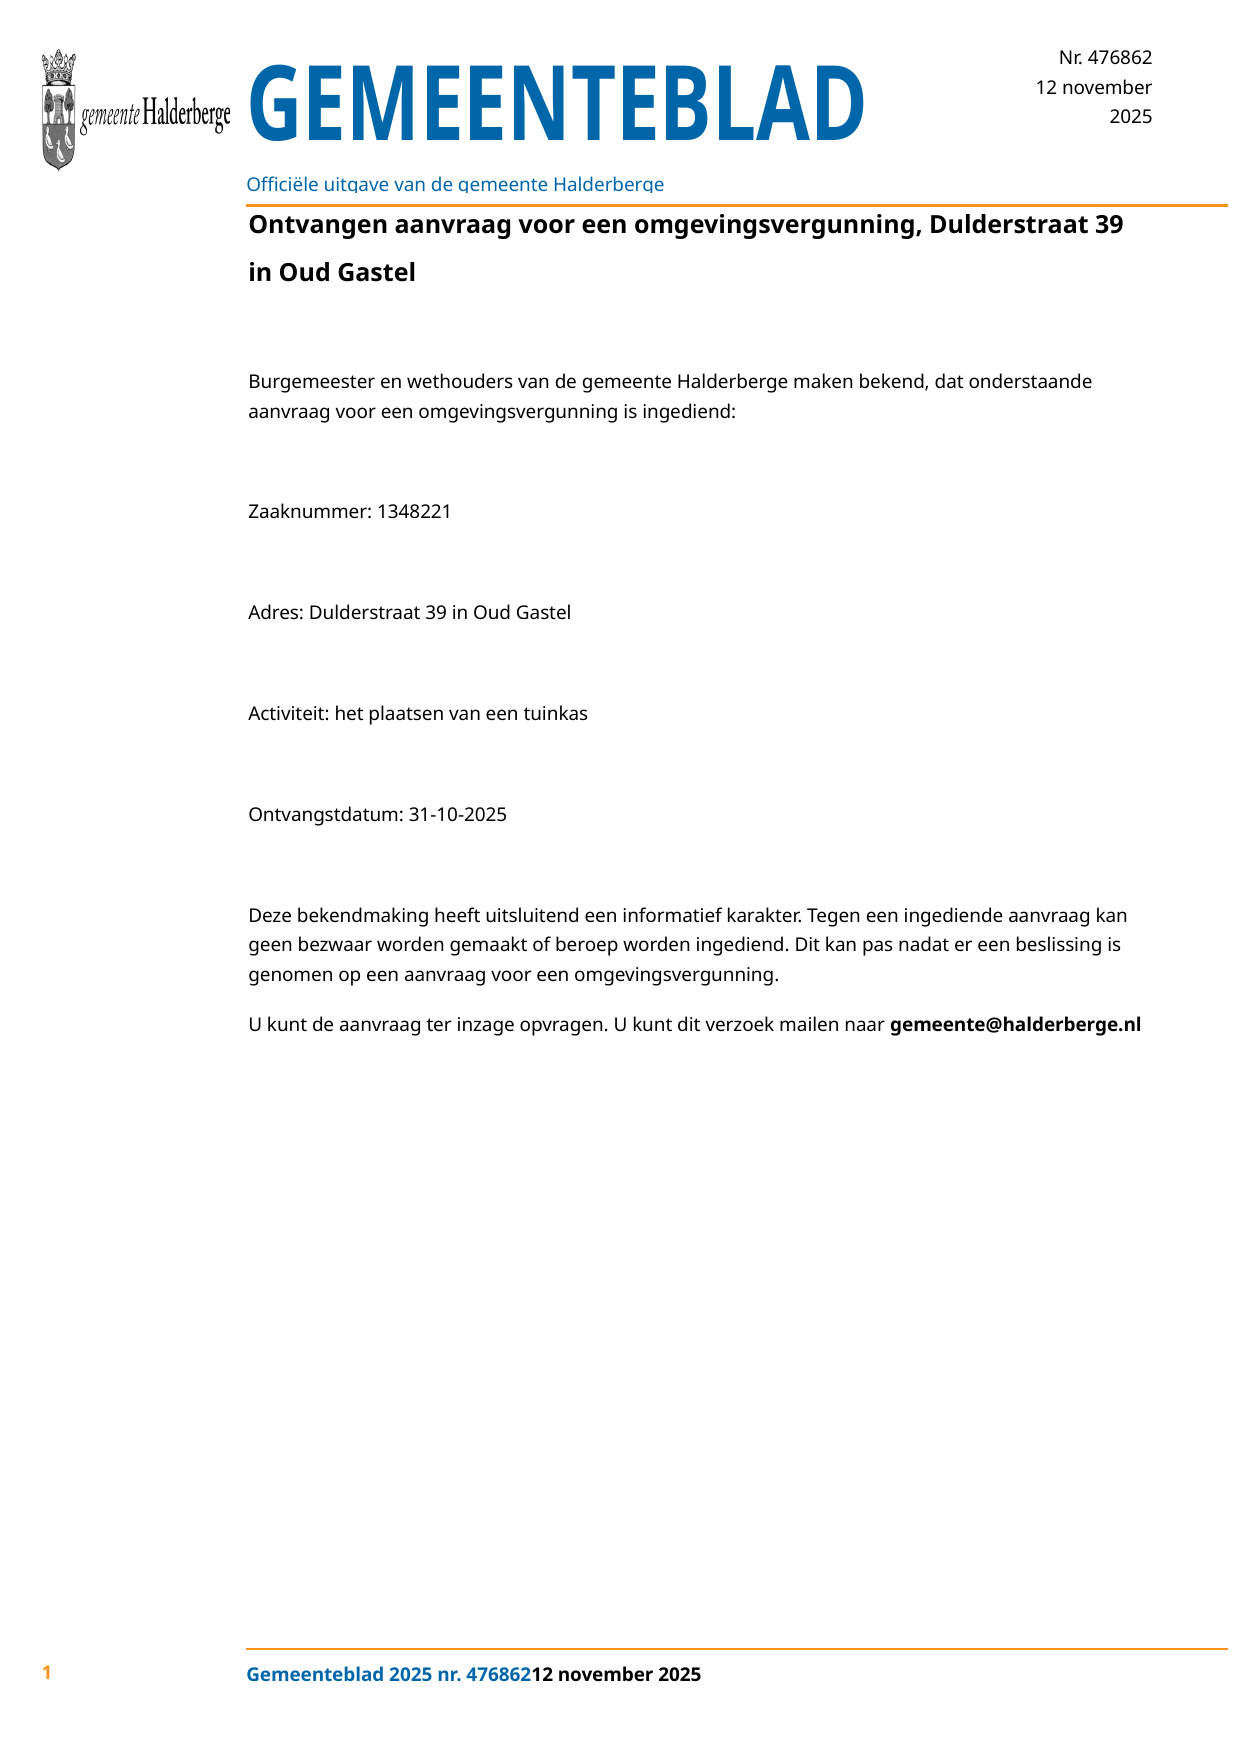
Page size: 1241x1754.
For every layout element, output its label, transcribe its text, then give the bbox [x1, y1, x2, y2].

text Zaaknummer: 1348221 [248, 499, 1152, 524]
picture [41, 47, 231, 172]
text Ontvangstdatum: 31-10-2025 [248, 801, 1152, 827]
text Deze bekendmaking heeft uitsluitend een informatief karakter. Tegen een ingediende aanvraag kan geen bezwaar worden gemaakt of beroep worden ingediend. Dit kan pas nadat er een beslissing is genomen op een aanvraag voor een omgevingsvergunning. [248, 902, 1152, 987]
text Activiteit: het plaatsen van een tuinkas [248, 700, 1152, 726]
text U kunt de aanvraag ter inzage opvragen. U kunt dit verzoek mailen naar gemeente@halderberge.nl [248, 1012, 1152, 1037]
text Adres: Dulderstraat 39 in Oud Gastel [248, 599, 1152, 625]
text Burgemeester en wethouders van de gemeente Halderberge maken bekend, dat onderstaande aanvraag voor een omgevingsvergunning is ingediend: [248, 368, 1152, 424]
text Ontvangen aanvraag voor een omgevingsvergunning, Dulderstraat 39 in Oud Gastel [248, 207, 1152, 288]
